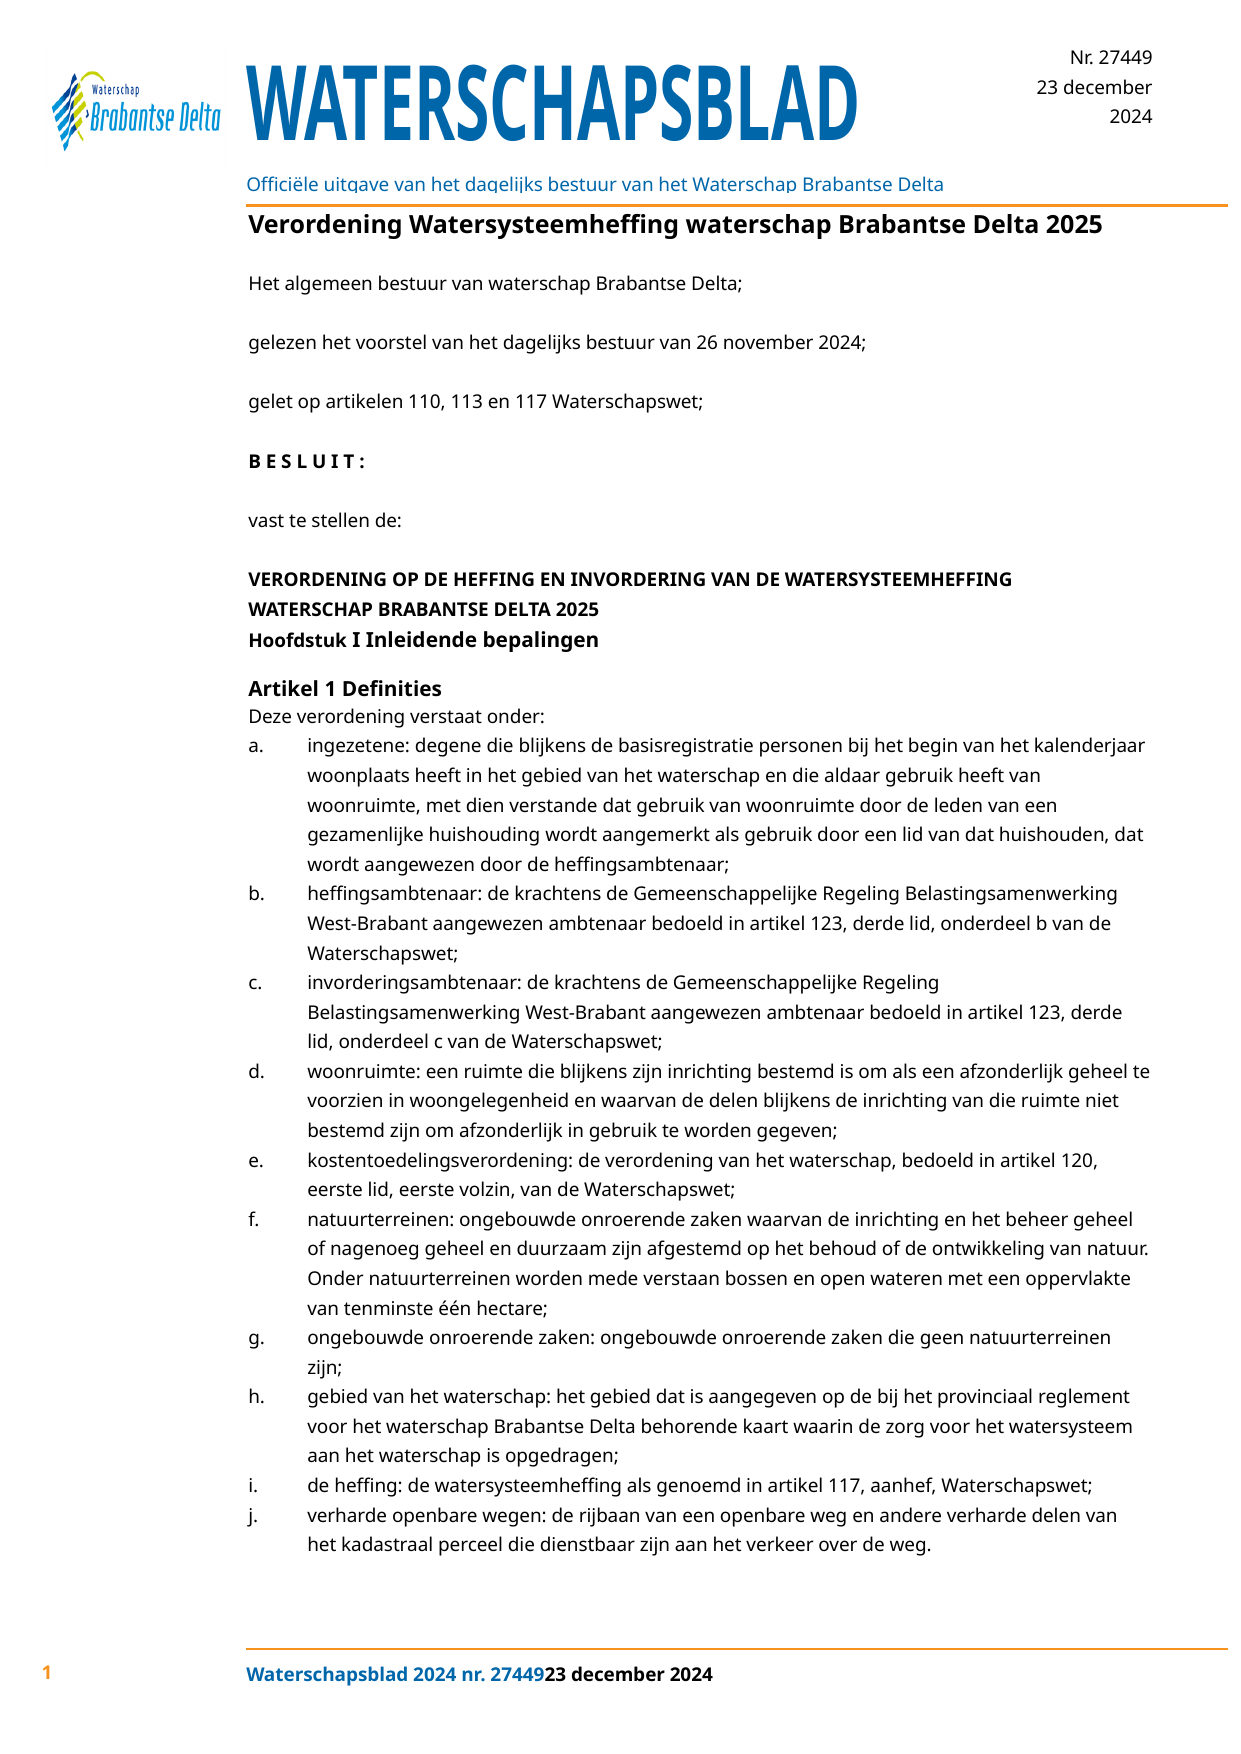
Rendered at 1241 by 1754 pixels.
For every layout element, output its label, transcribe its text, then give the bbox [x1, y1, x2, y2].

list gebied van het waterschap: het gebied dat is aangegeven op de bij het provinciaal reglement voor het waterschap Brabantse Delta behorende kaart waarin de zorg voor het watersysteem aan het waterschap is opgedragen; [248, 1383, 1152, 1468]
list ongebouwde onroerende zaken: ongebouwde onroerende zaken die geen natuurterreinen zijn; [248, 1324, 1152, 1379]
picture [41, 47, 231, 172]
text vast te stellen de: [248, 507, 1152, 533]
text B E S L U I T : [248, 448, 1152, 473]
text Hoofdstuk I Inleidende bepalingen [248, 625, 1152, 654]
text Deze verordening verstaat onder: [248, 703, 1152, 729]
list invorderingsambtenaar: de krachtens de Gemeenschappelijke Regeling Belastingsamenwerking West-Brabant aangewezen ambtenaar bedoeld in artikel 123, derde lid, onderdeel c van de Waterschapswet; [248, 969, 1152, 1054]
list kostentoedelingsverordening: de verordening van het waterschap, bedoeld in artikel 120, eerste lid, eerste volzin, van de Waterschapswet; [248, 1147, 1152, 1202]
text WATERSCHAP BRABANTSE DELTA 2025 [248, 596, 1152, 621]
text gelet op artikelen 110, 113 en 117 Waterschapswet; [248, 389, 1152, 414]
list de heffing: de watersysteemheffing als genoemd in artikel 117, aanhef, Waterschapswet; [248, 1472, 1152, 1498]
list ingezetene: degene die blijkens de basisregistratie personen bij het begin van het kalenderjaar woonplaats heeft in het gebied van het waterschap en die aldaar gebruik heeft van woonruimte, met dien verstande dat gebruik van woonruimte door de leden van een gezamenlijke huishouding wordt aangemerkt als gebruik door een lid van dat huishouden, dat wordt aangewezen door de heffingsambtenaar; [248, 733, 1152, 877]
text Het algemeen bestuur van waterschap Brabantse Delta; [248, 270, 1152, 296]
list woonruimte: een ruimte die blijkens zijn inrichting bestemd is om als een afzonderlijk geheel te voorzien in woongelegenheid en waarvan de delen blijkens de inrichting van die ruimte niet bestemd zijn om afzonderlijk in gebruik te worden gegeven; [248, 1058, 1152, 1143]
text gelezen het voorstel van het dagelijks bestuur van 26 november 2024; [248, 329, 1152, 355]
text Verordening Watersysteemheffing waterschap Brabantse Delta 2025 [248, 207, 1152, 241]
text Artikel 1 Definities [248, 674, 1152, 703]
list natuurterreinen: ongebouwde onroerende zaken waarvan de inrichting en het beheer geheel of nagenoeg geheel en duurzaam zijn afgestemd op het behoud of de ontwikkeling van natuur. Onder natuurterreinen worden mede verstaan bossen en open wateren met een oppervlakte van tenminste één hectare; [248, 1206, 1152, 1320]
list verharde openbare wegen: de rijbaan van een openbare weg en andere verharde delen van het kadastraal perceel die dienstbaar zijn aan het verkeer over de weg. [248, 1502, 1152, 1557]
text VERORDENING OP DE HEFFING EN INVORDERING VAN DE WATERSYSTEEMHEFFING [248, 566, 1152, 592]
list heffingsambtenaar: de krachtens de Gemeenschappelijke Regeling Belastingsamenwerking West-Brabant aangewezen ambtenaar bedoeld in artikel 123, derde lid, onderdeel b van de Waterschapswet; [248, 881, 1152, 965]
